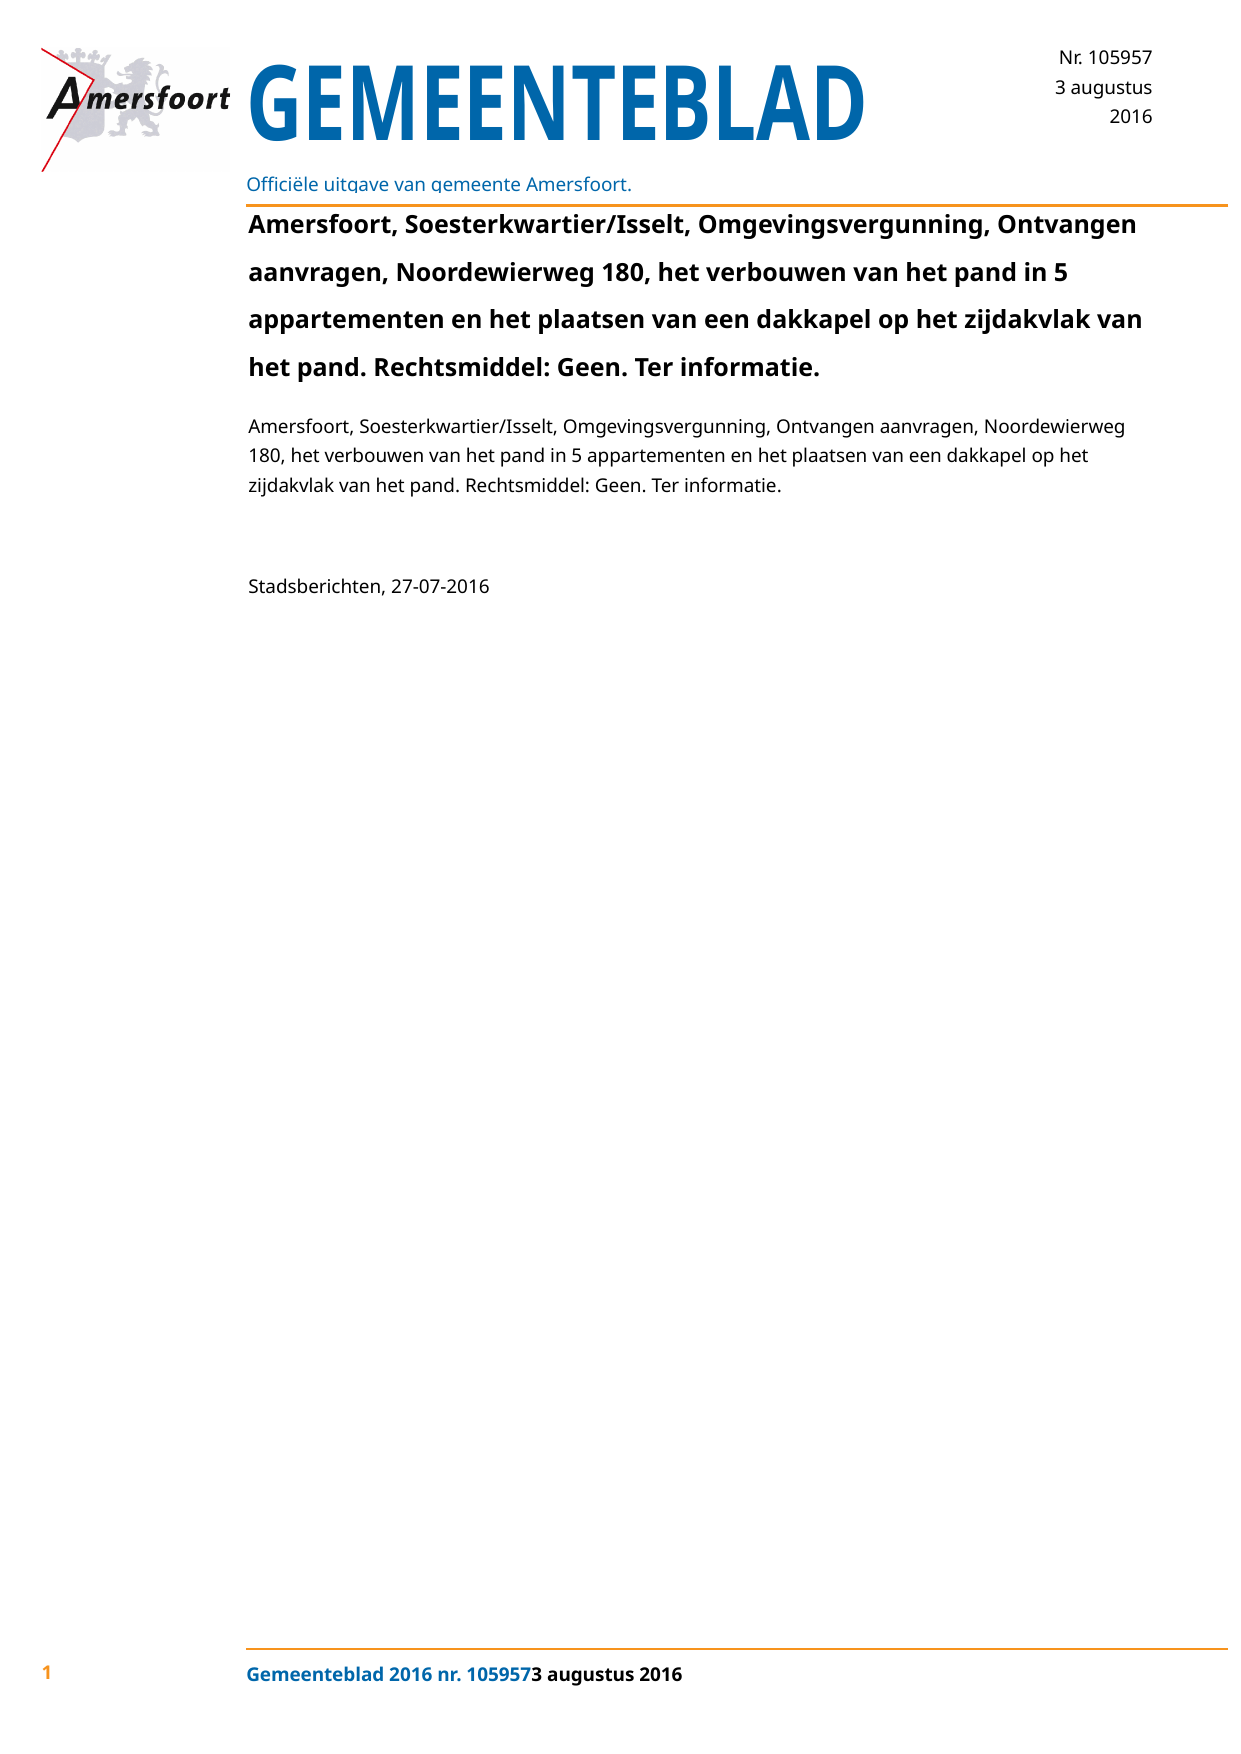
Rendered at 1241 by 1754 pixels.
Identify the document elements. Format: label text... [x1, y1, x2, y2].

text Stadsberichten, 27-07-2016 [248, 573, 1152, 599]
picture [41, 47, 231, 172]
text Amersfoort, Soesterkwartier/Isselt, Omgevingsvergunning, Ontvangen aanvragen, Noordewierweg 180, het verbouwen van het pand in 5 appartementen en het plaatsen van een dakkapel op het zijdakvlak van het pand. Rechtsmiddel: Geen. Ter informatie. [248, 207, 1152, 384]
text Amersfoort, Soesterkwartier/Isselt, Omgevingsvergunning, Ontvangen aanvragen, Noordewierweg 180, het verbouwen van het pand in 5 appartementen en het plaatsen van een dakkapel op het zijdakvlak van het pand. Rechtsmiddel: Geen. Ter informatie. [248, 413, 1152, 498]
